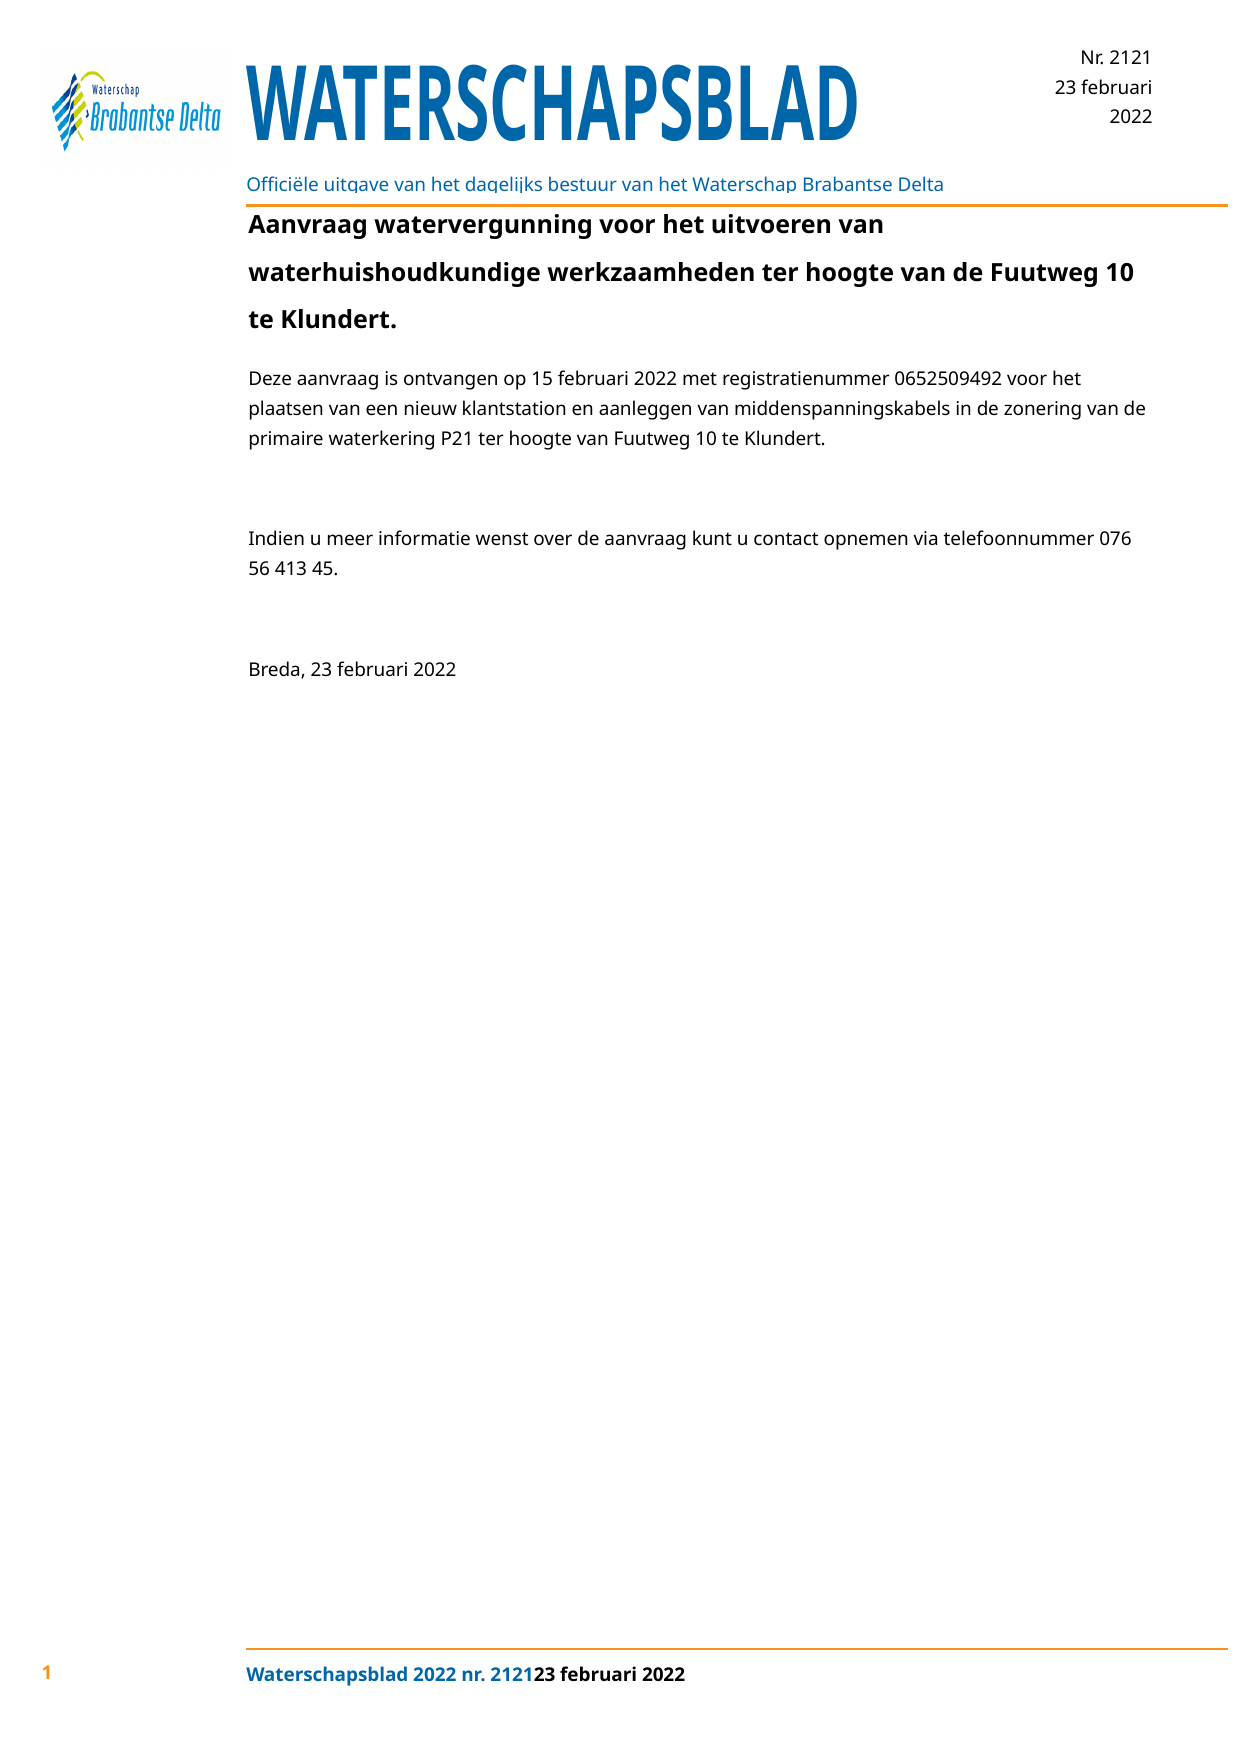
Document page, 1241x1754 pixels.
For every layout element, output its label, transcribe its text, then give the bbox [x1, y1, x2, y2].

text Indien u meer informatie wenst over de aanvraag kunt u contact opnemen via telefoonnummer 076 56 413 45. [248, 526, 1152, 581]
text Deze aanvraag is ontvangen op 15 februari 2022 met registratienummer 0652509492 voor het plaatsen van een nieuw klantstation en aanleggen van middenspanningskabels in de zonering van de primaire waterkering P21 ter hoogte van Fuutweg 10 te Klundert. [248, 366, 1152, 450]
picture [41, 47, 231, 172]
text Aanvraag watervergunning voor het uitvoeren van waterhuishoudkundige werkzaamheden ter hoogte van de Fuutweg 10 te Klundert. [248, 207, 1152, 336]
text Breda, 23 februari 2022 [248, 656, 1152, 682]
